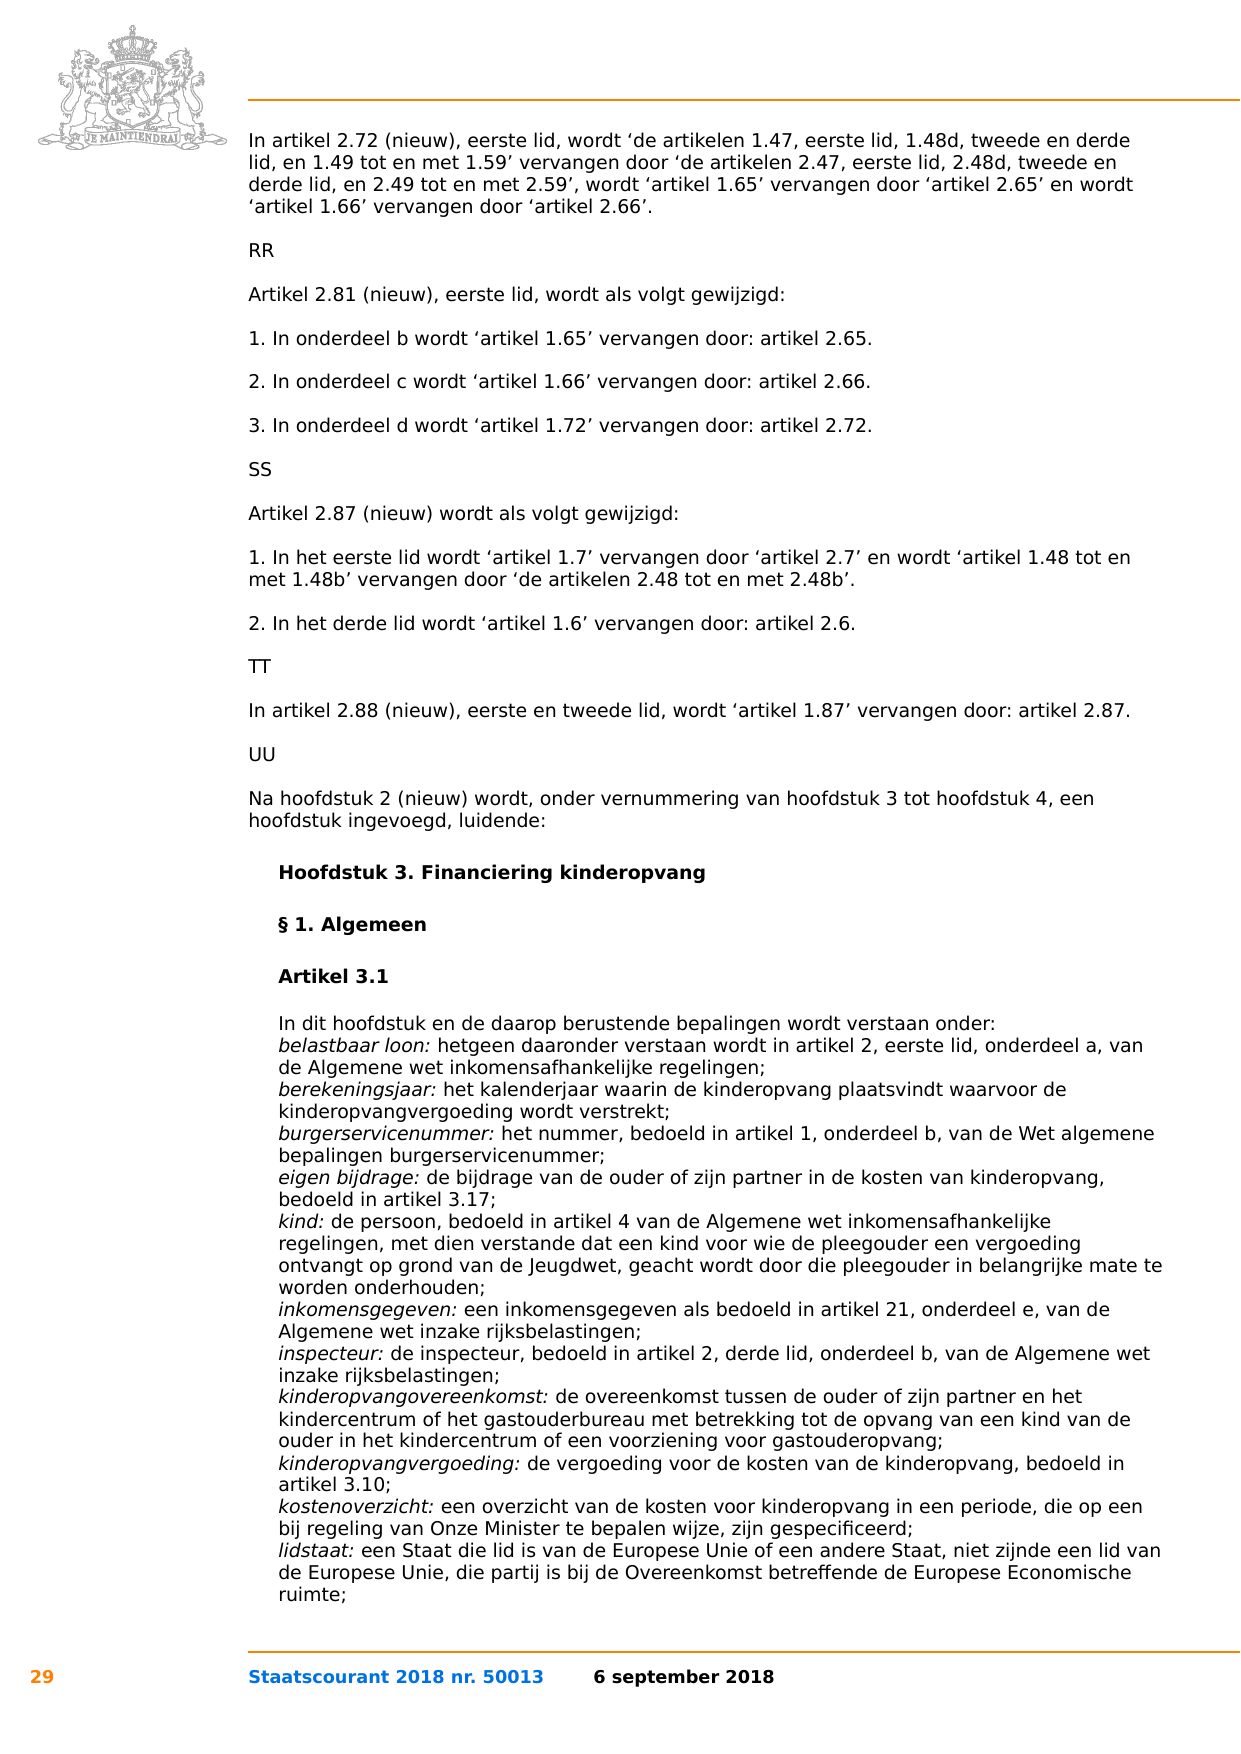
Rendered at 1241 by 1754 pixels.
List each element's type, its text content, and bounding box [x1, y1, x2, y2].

text Artikel 2.81 (nieuw), eerste lid, wordt als volgt gewijzigd: [248, 283, 1163, 306]
text belastbaar loon: hetgeen daaronder verstaan wordt in artikel 2, eerste lid, onderdeel a, van de Algemene wet inkomensafhankelijke regelingen; [278, 1035, 1163, 1079]
text inkomensgegeven: een inkomensgegeven als bedoeld in artikel 21, onderdeel e, van de Algemene wet inzake rijksbelastingen; [278, 1298, 1163, 1342]
text kostenoverzicht: een overzicht van de kosten voor kinderopvang in een periode, die op een bij regeling van Onze Minister te bepalen wijze, zijn gespecificeerd; [278, 1496, 1163, 1540]
subtitle Hoofdstuk 3. Financiering kinderopvang [278, 862, 1163, 884]
text 1. In het eerste lid wordt ‘artikel 1.7’ vervangen door ‘artikel 2.7’ en wordt ‘artikel 1.48 tot en met 1.48b’ vervangen door ‘de artikelen 2.48 tot en met 2.48b’. [248, 547, 1163, 591]
picture [38, 25, 227, 150]
text burgerservicenummer: het nummer, bedoeld in artikel 1, onderdeel b, van de Wet algemene bepalingen burgerservicenummer; [278, 1123, 1163, 1167]
text 3. In onderdeel d wordt ‘artikel 1.72’ vervangen door: artikel 2.72. [248, 415, 1163, 437]
text kinderopvangvergoeding: de vergoeding voor de kosten van de kinderopvang, bedoeld in artikel 3.10; [278, 1452, 1163, 1496]
text 2. In onderdeel c wordt ‘artikel 1.66’ vervangen door: artikel 2.66. [248, 371, 1163, 393]
text RR [248, 240, 1163, 262]
text eigen bijdrage: de bijdrage van de ouder of zijn partner in de kosten van kinderopvang, bedoeld in artikel 3.17; [278, 1167, 1163, 1211]
text Artikel 2.87 (nieuw) wordt als volgt gewijzigd: [248, 503, 1163, 525]
text SS [248, 459, 1163, 481]
text In artikel 2.88 (nieuw), eerste en tweede lid, wordt ‘artikel 1.87’ vervangen door: artikel 2.87. [248, 700, 1163, 722]
text lidstaat: een Staat die lid is van de Europese Unie of een andere Staat, niet zijnde een lid van de Europese Unie, die partij is bij de Overeenkomst betreffende de Europese Economische ruimte; [278, 1540, 1163, 1606]
text inspecteur: de inspecteur, bedoeld in artikel 2, derde lid, onderdeel b, van de Algemene wet inzake rijksbelastingen; [278, 1342, 1163, 1386]
subtitle Artikel 3.1 [278, 966, 1163, 988]
text kind: de persoon, bedoeld in artikel 4 van de Algemene wet inkomensafhankelijke regelingen, met dien verstande dat een kind voor wie de pleegouder een vergoeding ontvangt op grond van de Jeugdwet, geacht wordt door die pleegouder in belangrijke mate te worden onderhouden; [278, 1211, 1163, 1298]
text kinderopvangovereenkomst: de overeenkomst tussen de ouder of zijn partner en het kindercentrum of het gastouderbureau met betrekking tot de opvang van een kind van de ouder in het kindercentrum of een voorziening voor gastouderopvang; [278, 1386, 1163, 1452]
text UU [248, 744, 1163, 766]
text Na hoofdstuk 2 (nieuw) wordt, onder vernummering van hoofdstuk 3 tot hoofdstuk 4, een hoofdstuk ingevoegd, luidende: [248, 788, 1163, 832]
text 2. In het derde lid wordt ‘artikel 1.6’ vervangen door: artikel 2.6. [248, 612, 1163, 634]
text In dit hoofdstuk en de daarop berustende bepalingen wordt verstaan onder: [278, 1013, 1163, 1035]
subtitle § 1. Algemeen [278, 914, 1163, 936]
text In artikel 2.72 (nieuw), eerste lid, wordt ‘de artikelen 1.47, eerste lid, 1.48d, tweede en derde lid, en 1.49 tot en met 1.59’ vervangen door ‘de artikelen 2.47, eerste lid, 2.48d, tweede en derde lid, en 2.49 tot en met 2.59’, wordt ‘artikel 1.65’ vervangen door ‘artikel 2.65’ en wordt ‘artikel 1.66’ vervangen door ‘artikel 2.66’. [248, 130, 1163, 218]
text 1. In onderdeel b wordt ‘artikel 1.65’ vervangen door: artikel 2.65. [248, 327, 1163, 349]
text berekeningsjaar: het kalenderjaar waarin de kinderopvang plaatsvindt waarvoor de kinderopvangvergoeding wordt verstrekt; [278, 1079, 1163, 1123]
text TT [248, 656, 1163, 678]
